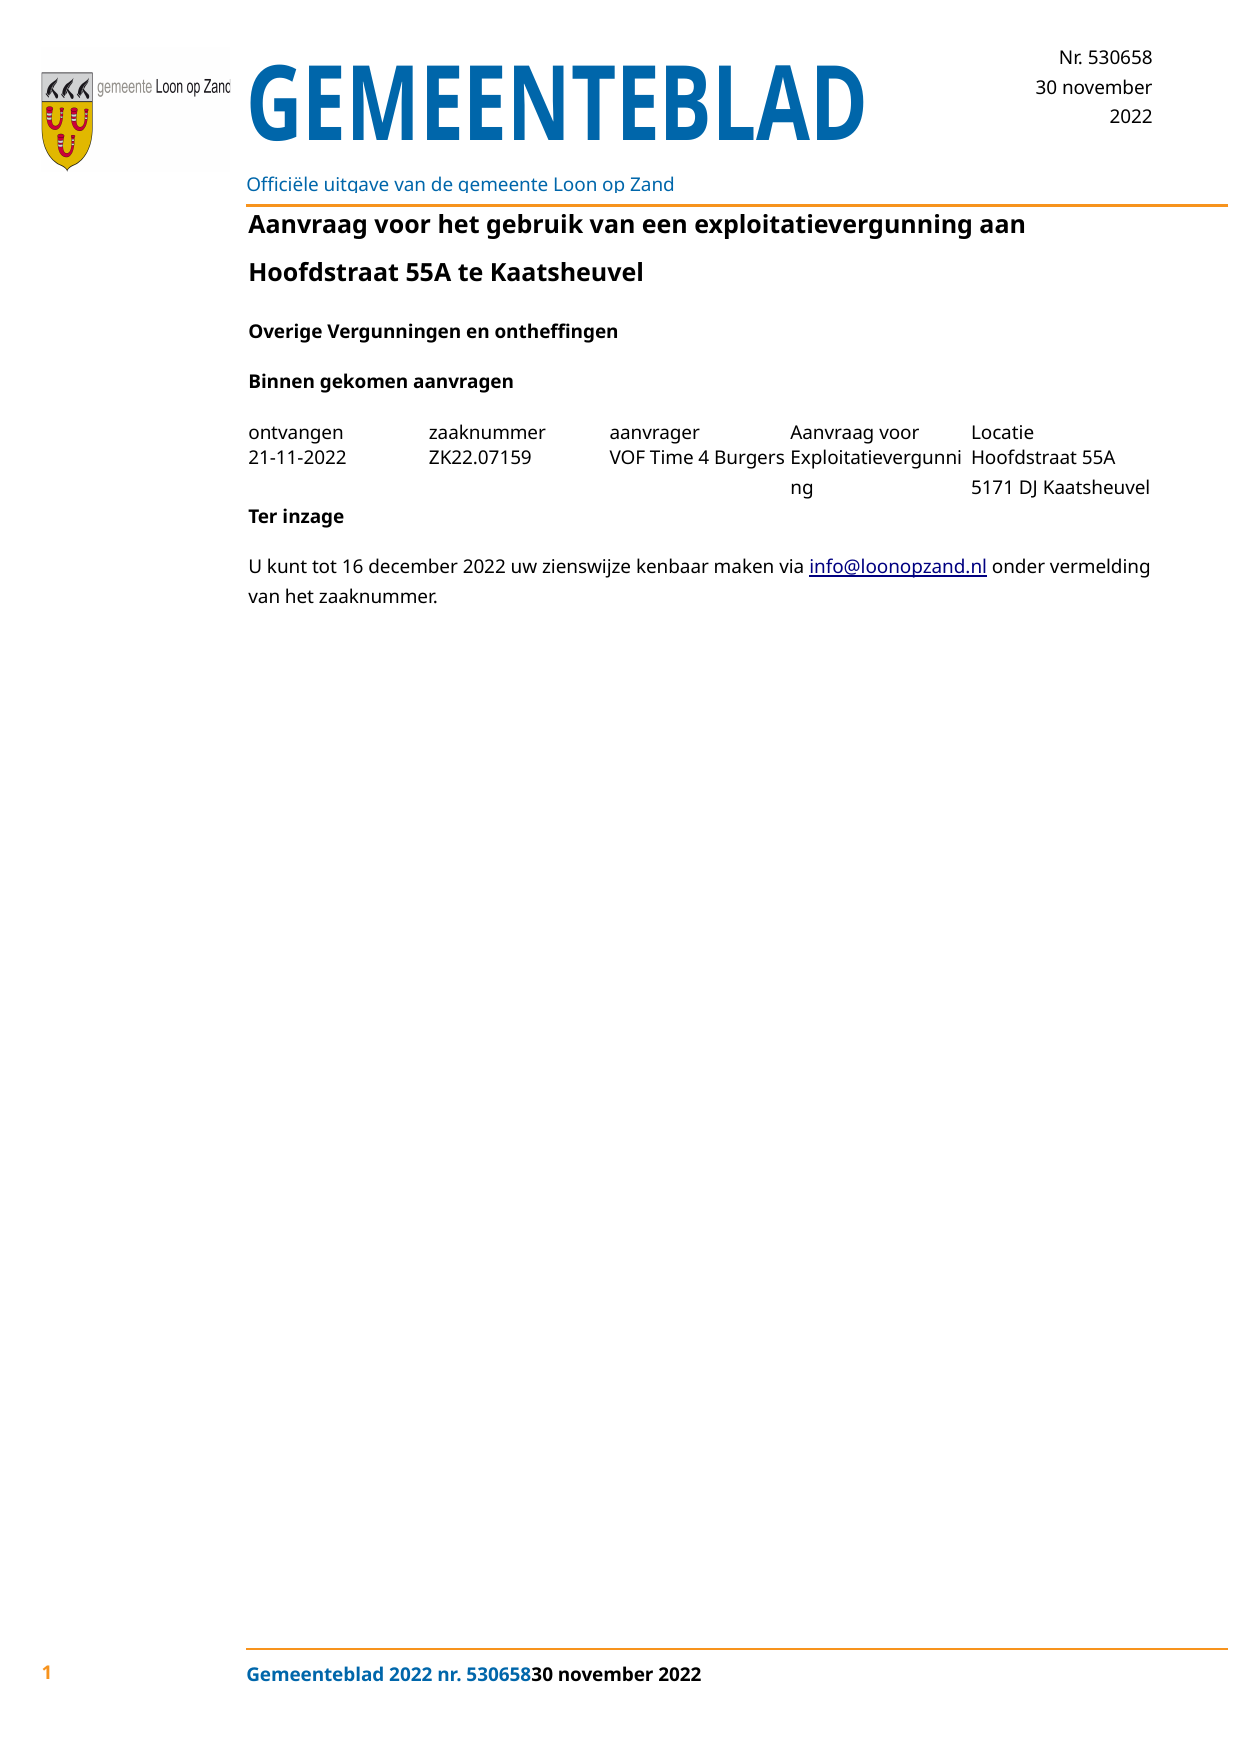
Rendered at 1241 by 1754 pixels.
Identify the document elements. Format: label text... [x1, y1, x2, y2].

table_header Aanvraag voor [790, 419, 971, 444]
text Ter inzage [248, 503, 1152, 529]
table_header aanvrager [609, 419, 790, 444]
table_cell ZK22.07159 [429, 445, 609, 500]
text Aanvraag voor het gebruik van een exploitatievergunning aan Hoofdstraat 55A te Kaatsheuvel [248, 207, 1152, 288]
picture [41, 47, 231, 172]
table_cell VOF Time 4 Burgers [609, 445, 790, 500]
text Overige Vergunningen en ontheffingen [248, 318, 1152, 344]
table_cell 21-11-2022 [248, 445, 429, 500]
table_header ontvangen [248, 419, 429, 444]
table_header zaaknummer [429, 419, 609, 444]
text U kunt tot 16 december 2022 uw zienswijze kenbaar maken via info@loonopzand.nl onder vermelding van het zaaknummer. [248, 553, 1152, 609]
table_cell Exploitatievergunning [790, 445, 971, 500]
table_header Locatie [971, 419, 1152, 444]
table_cell Hoofdstraat 55A 5171 DJ Kaatsheuvel [971, 445, 1152, 500]
text Binnen gekomen aanvragen [248, 368, 1152, 394]
